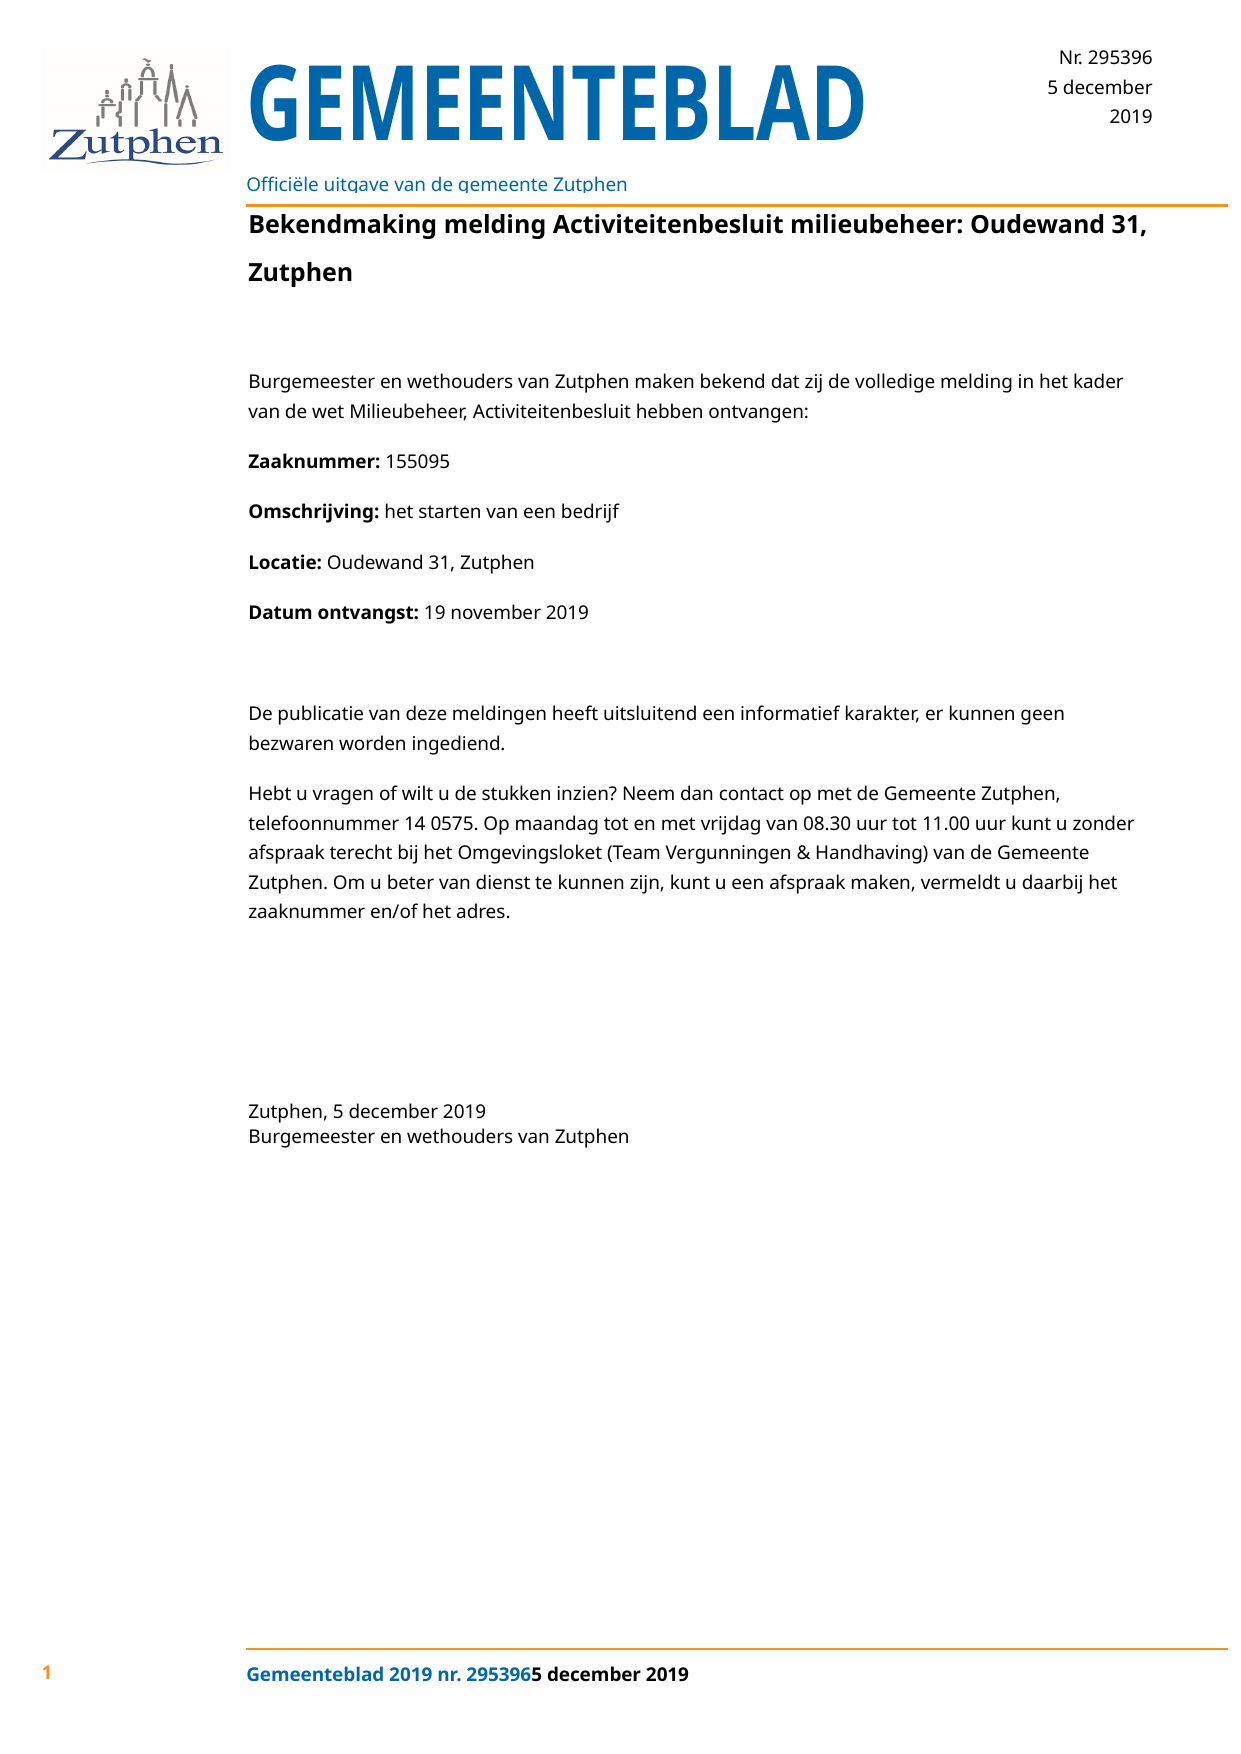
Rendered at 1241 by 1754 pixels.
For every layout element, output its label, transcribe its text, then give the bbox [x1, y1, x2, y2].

text De publicatie van deze meldingen heeft uitsluitend een informatief karakter, er kunnen geen bezwaren worden ingediend. [248, 700, 1152, 756]
text Omschrijving: het starten van een bedrijf [248, 499, 1152, 524]
text Bekendmaking melding Activiteitenbesluit milieubeheer: Oudewand 31, Zutphen [248, 207, 1152, 288]
text Hebt u vragen of wilt u de stukken inzien? Neem dan contact op met de Gemeente Zutphen, telefoonnummer 14 0575. Op maandag tot en met vrijdag van 08.30 uur tot 11.00 uur kunt u zonder afspraak terecht bij het Omgevingsloket (Team Vergunningen & Handhaving) van de Gemeente Zutphen. Om u beter van dienst te kunnen zijn, kunt u een afspraak maken, vermeldt u daarbij het zaaknummer en/of het adres. [248, 780, 1152, 924]
text Locatie: Oudewand 31, Zutphen [248, 549, 1152, 575]
picture [41, 47, 231, 172]
text Burgemeester en wethouders van Zutphen maken bekend dat zij de volledige melding in het kader van de wet Milieubeheer, Activiteitenbesluit hebben ontvangen: [248, 368, 1152, 424]
text Datum ontvangst: 19 november 2019 [248, 599, 1152, 625]
text Zutphen, 5 december 2019 [248, 1098, 1152, 1123]
text Burgemeester en wethouders van Zutphen [248, 1123, 1152, 1149]
text Zaaknummer: 155095 [248, 448, 1152, 474]
